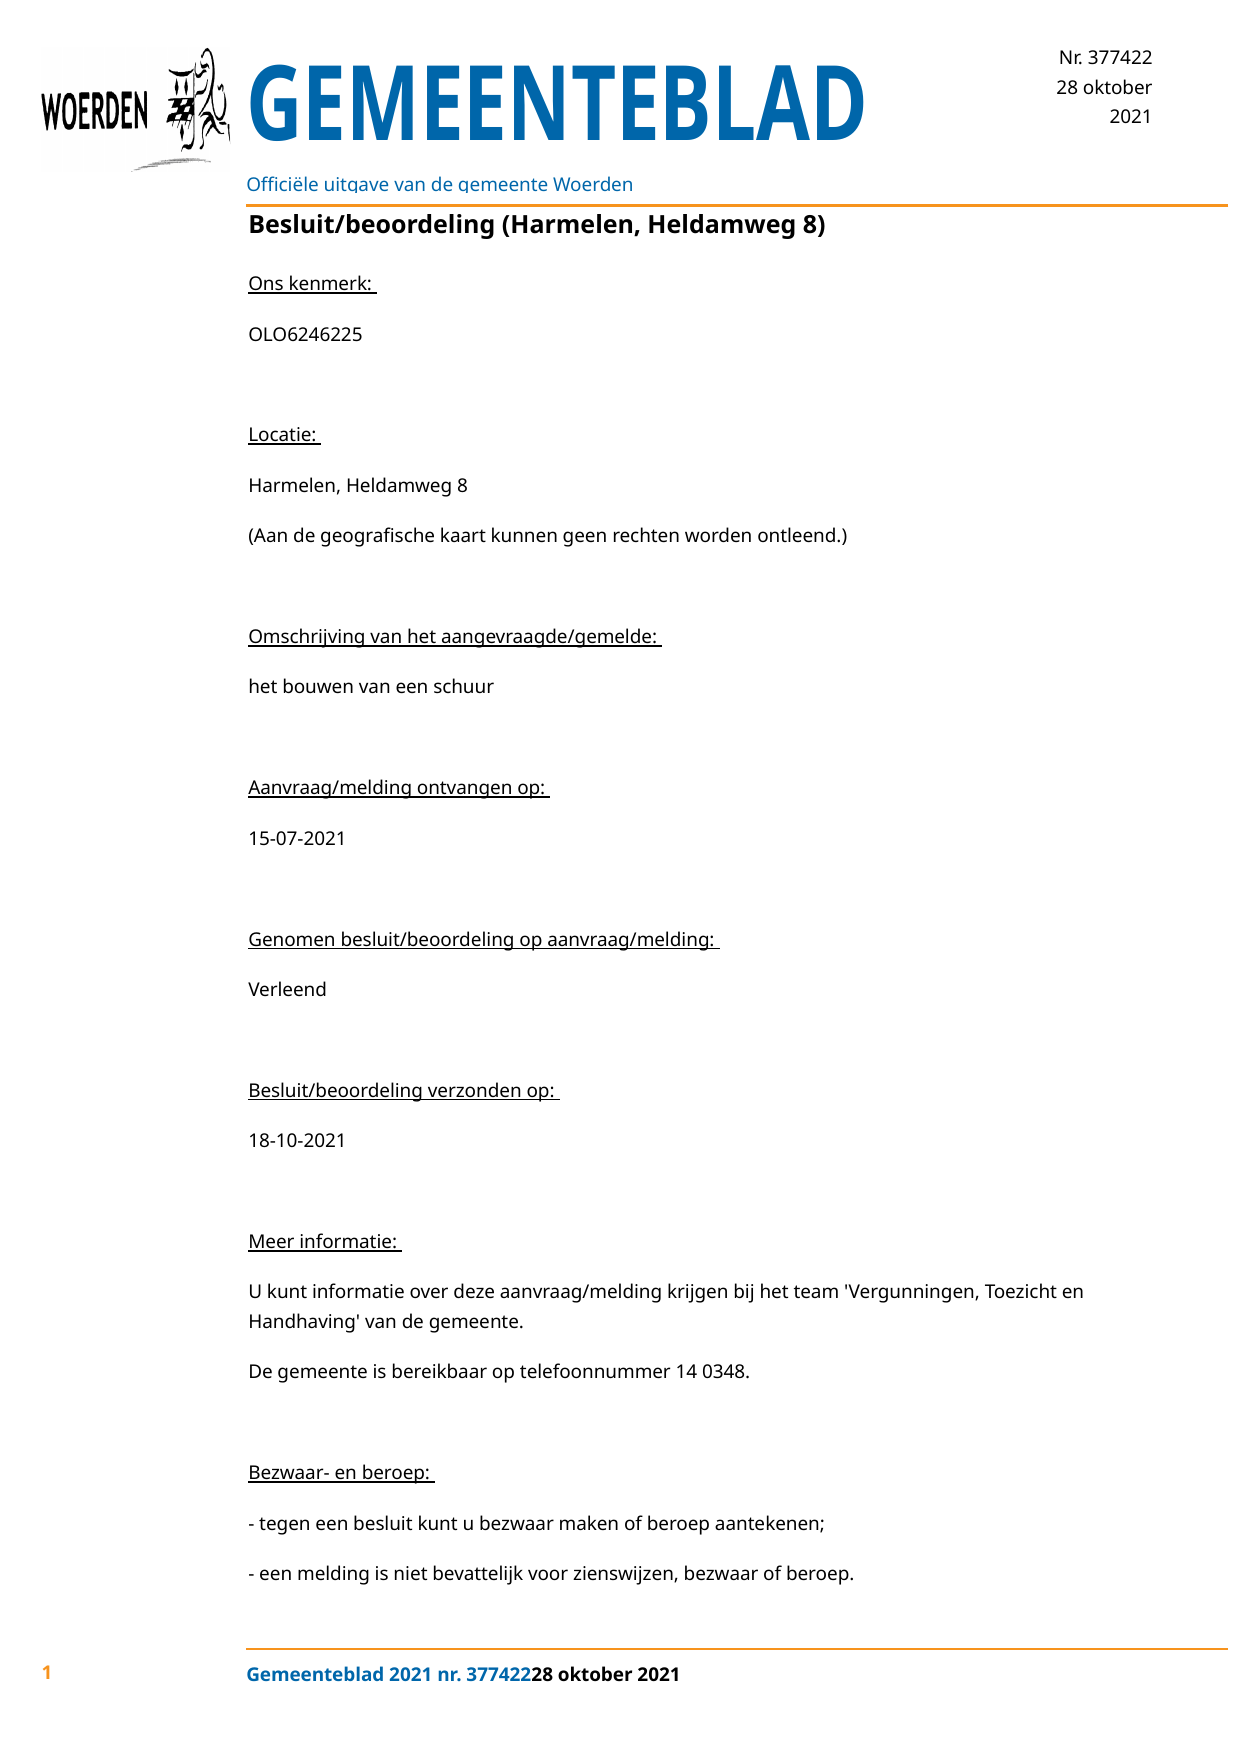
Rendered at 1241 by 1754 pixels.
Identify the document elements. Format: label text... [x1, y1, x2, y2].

text Harmelen, Heldamweg 8 [248, 472, 1152, 498]
text Meer informatie: [248, 1228, 1152, 1254]
text (Aan de geografische kaart kunnen geen rechten worden ontleend.) [248, 522, 1152, 548]
text het bouwen van een schuur [248, 674, 1152, 699]
text OLO6246225 [248, 321, 1152, 346]
text De gemeente is bereikbaar op telefoonnummer 14 0348. [248, 1359, 1152, 1384]
picture [41, 47, 231, 172]
text Aanvraag/melding ontvangen op: [248, 774, 1152, 800]
text - tegen een besluit kunt u bezwaar maken of beroep aantekenen; [248, 1510, 1152, 1536]
text Bezwaar- en beroep: [248, 1459, 1152, 1485]
text Omschrijving van het aangevraagde/gemelde: [248, 623, 1152, 649]
text Ons kenmerk: [248, 270, 1152, 296]
text - een melding is niet bevattelijk voor zienswijzen, bezwaar of beroep. [248, 1560, 1152, 1586]
text Besluit/beoordeling (Harmelen, Heldamweg 8) [248, 207, 1152, 241]
text 15-07-2021 [248, 825, 1152, 851]
text Genomen besluit/beoordeling op aanvraag/melding: [248, 926, 1152, 951]
text Locatie: [248, 422, 1152, 447]
text U kunt informatie over deze aanvraag/melding krijgen bij het team 'Vergunningen, Toezicht en Handhaving' van de gemeente. [248, 1279, 1152, 1334]
text Verleend [248, 976, 1152, 1002]
text 18-10-2021 [248, 1127, 1152, 1153]
text Besluit/beoordeling verzonden op: [248, 1077, 1152, 1103]
